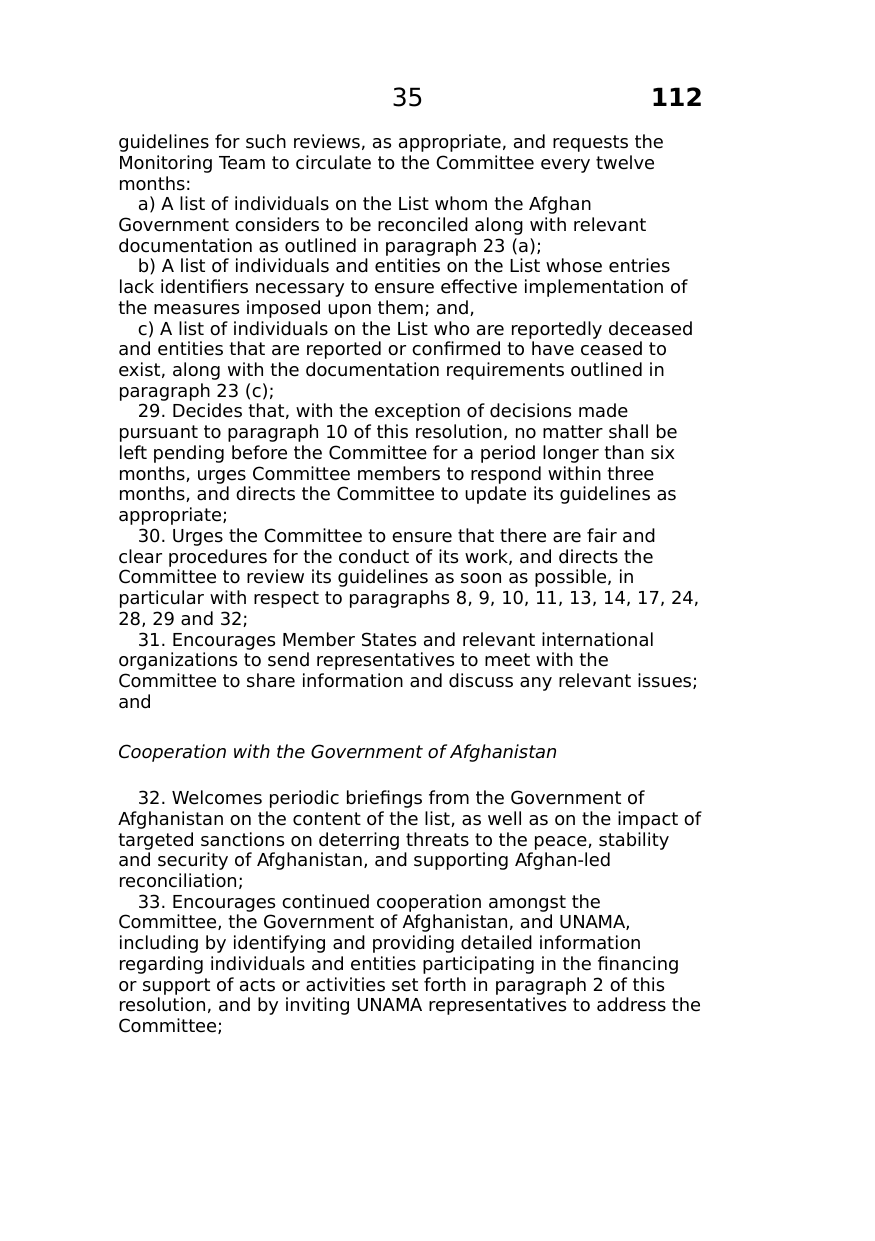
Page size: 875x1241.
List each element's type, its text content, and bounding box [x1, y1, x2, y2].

text 32. Welcomes periodic briefings from the Government of Afghanistan on the content of the list, as well as on the impact of targeted sanctions on deterring threats to the peace, stability and security of Afghanistan, and supporting Afghan-led reconciliation; [118, 788, 703, 892]
text guidelines for such reviews, as appropriate, and requests the Monitoring Team to circulate to the Committee every twelve months: [118, 132, 703, 194]
text b) A list of individuals and entities on the List whose entries lack identifiers necessary to ensure effective implementation of the measures imposed upon them; and, [118, 256, 703, 318]
text 33. Encourages continued cooperation amongst the Committee, the Government of Afghanistan, and UNAMA, including by identifying and providing detailed information regarding individuals and entities participating in the financing or support of acts or activities set forth in paragraph 2 of this resolution, and by inviting UNAMA representatives to address the Committee; [118, 892, 703, 1037]
text c) A list of individuals on the List who are reportedly deceased and entities that are reported or confirmed to have ceased to exist, along with the documentation requirements outlined in paragraph 23 (c); [118, 318, 703, 401]
text 30. Urges the Committee to ensure that there are fair and clear procedures for the conduct of its work, and directs the Committee to review its guidelines as soon as possible, in particular with respect to paragraphs 8, 9, 10, 11, 13, 14, 17, 24, 28, 29 and 32; [118, 526, 703, 629]
text a) A list of individuals on the List whom the Afghan Government considers to be reconciled along with relevant documentation as outlined in paragraph 23 (a); [118, 194, 703, 256]
text 31. Encourages Member States and relevant international organizations to send representatives to meet with the Committee to share information and discuss any relevant issues; and [118, 629, 703, 712]
text 29. Decides that, with the exception of decisions made pursuant to paragraph 10 of this resolution, no matter shall be left pending before the Committee for a period longer than six months, urges Committee members to respond within three months, and directs the Committee to update its guidelines as appropriate; [118, 401, 703, 526]
subtitle Cooperation with the Government of Afghanistan [118, 742, 703, 763]
